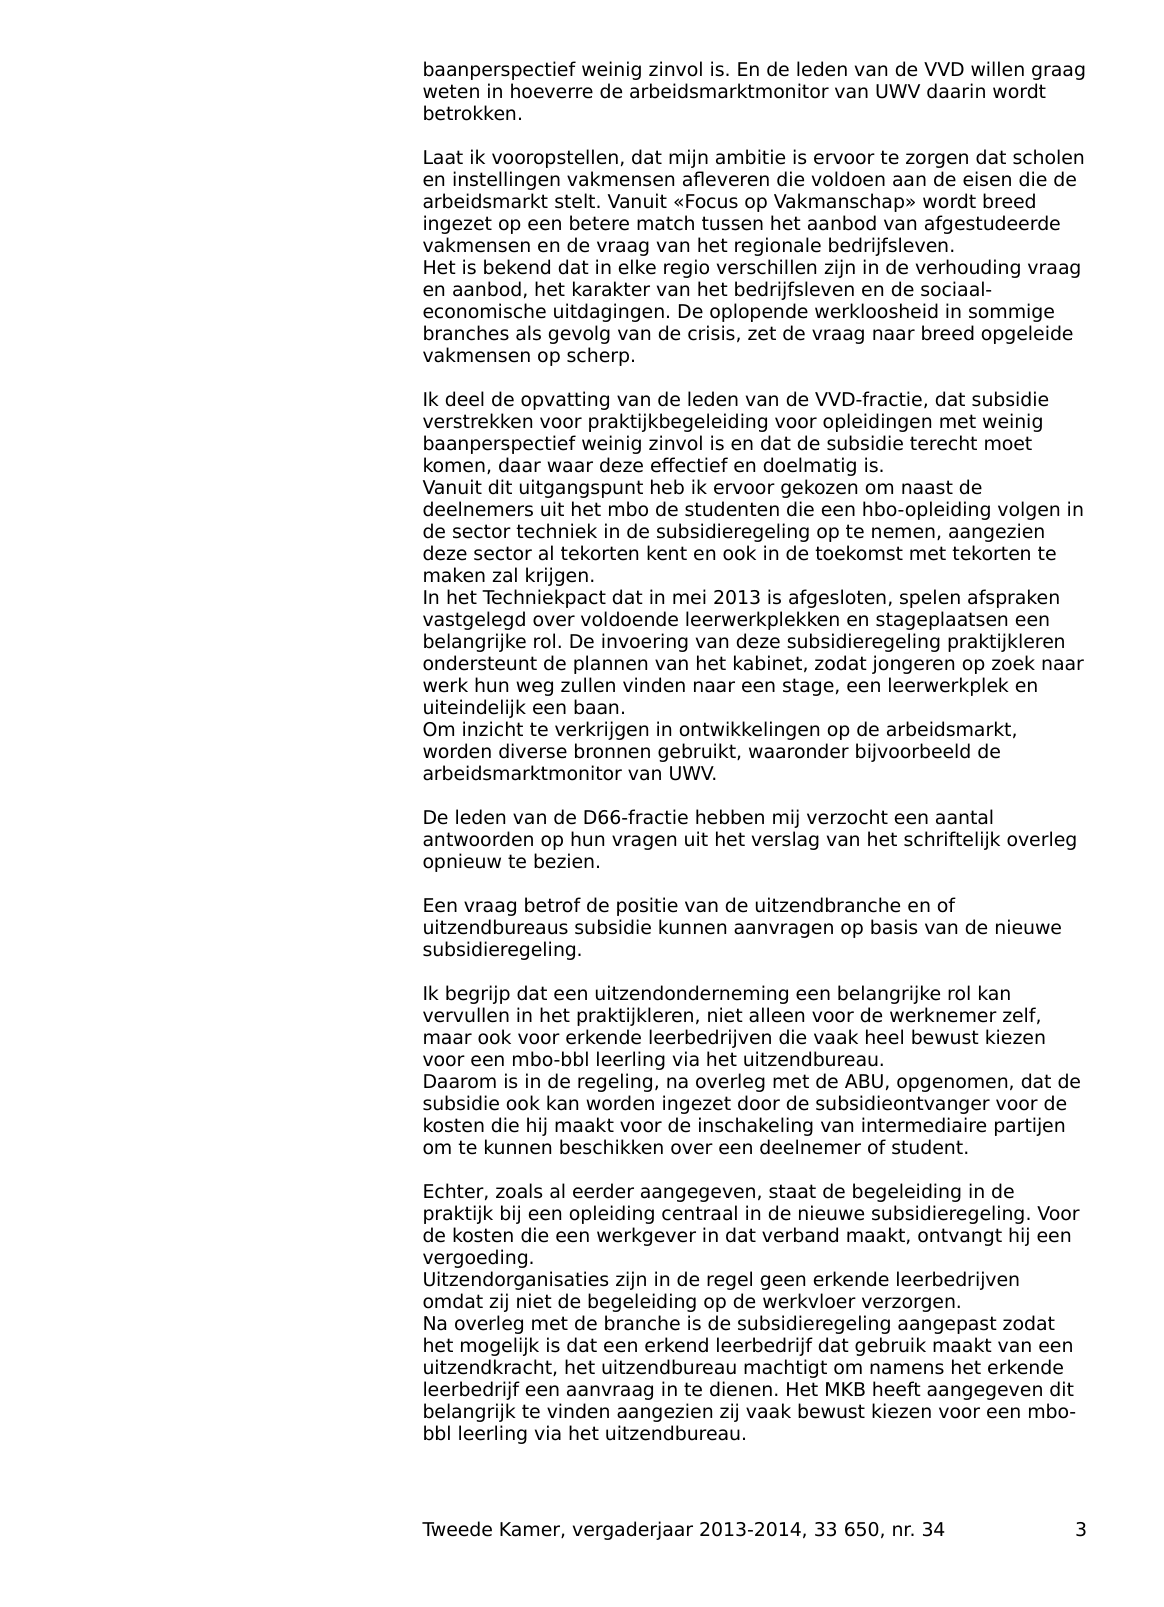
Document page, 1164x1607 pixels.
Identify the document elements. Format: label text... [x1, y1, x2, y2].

text Het is bekend dat in elke regio verschillen zijn in de verhouding vraag en aanbod, het karakter van het bedrijfsleven en de sociaal- economische uitdagingen. De oplopende werkloosheid in sommige branches als gevolg van de crisis, zet de vraag naar breed opgeleide vakmensen op scherp. [422, 257, 1087, 367]
text Na overleg met de branche is de subsidieregeling aangepast zodat het mogelijk is dat een erkend leerbedrijf dat gebruik maakt van een uitzendkracht, het uitzendbureau machtigt om namens het erkende leerbedrijf een aanvraag in te dienen. Het MKB heeft aangegeven dit belangrijk te vinden aangezien zij vaak bewust kiezen voor een mbo-bbl leerling via het uitzendbureau. [422, 1313, 1087, 1445]
text Om inzicht te verkrijgen in ontwikkelingen op de arbeidsmarkt, worden diverse bronnen gebruikt, waaronder bijvoorbeeld de arbeidsmarktmonitor van UWV. [422, 719, 1087, 785]
text Laat ik vooropstellen, dat mijn ambitie is ervoor te zorgen dat scholen en instellingen vakmensen afleveren die voldoen aan de eisen die de arbeidsmarkt stelt. Vanuit «Focus op Vakmanschap» wordt breed ingezet op een betere match tussen het aanbod van afgestudeerde vakmensen en de vraag van het regionale bedrijfsleven. [422, 147, 1087, 257]
text Uitzendorganisaties zijn in de regel geen erkende leerbedrijven omdat zij niet de begeleiding op de werkvloer verzorgen. [422, 1269, 1087, 1313]
text Ik begrijp dat een uitzendonderneming een belangrijke rol kan vervullen in het praktijkleren, niet alleen voor de werknemer zelf, maar ook voor erkende leerbedrijven die vaak heel bewust kiezen voor een mbo-bbl leerling via het uitzendbureau. [422, 983, 1087, 1071]
text Ik deel de opvatting van de leden van de VVD-fractie, dat subsidie verstrekken voor praktijkbegeleiding voor opleidingen met weinig baanperspectief weinig zinvol is en dat de subsidie terecht moet komen, daar waar deze effectief en doelmatig is. [422, 389, 1087, 477]
text baanperspectief weinig zinvol is. En de leden van de VVD willen graag weten in hoeverre de arbeidsmarktmonitor van UWV daarin wordt betrokken. [422, 59, 1087, 125]
text Daarom is in de regeling, na overleg met de ABU, opgenomen, dat de subsidie ook kan worden ingezet door de subsidieontvanger voor de kosten die hij maakt voor de inschakeling van intermediaire partijen om te kunnen beschikken over een deelnemer of student. [422, 1071, 1087, 1159]
text Echter, zoals al eerder aangegeven, staat de begeleiding in de praktijk bij een opleiding centraal in de nieuwe subsidieregeling. Voor de kosten die een werkgever in dat verband maakt, ontvangt hij een vergoeding. [422, 1181, 1087, 1269]
text In het Techniekpact dat in mei 2013 is afgesloten, spelen afspraken vastgelegd over voldoende leerwerkplekken en stageplaatsen een belangrijke rol. De invoering van deze subsidieregeling praktijkleren ondersteunt de plannen van het kabinet, zodat jongeren op zoek naar werk hun weg zullen vinden naar een stage, een leerwerkplek en uiteindelijk een baan. [422, 587, 1087, 719]
text Een vraag betrof de positie van de uitzendbranche en of uitzendbureaus subsidie kunnen aanvragen op basis van de nieuwe subsidieregeling. [422, 895, 1087, 961]
text Vanuit dit uitgangspunt heb ik ervoor gekozen om naast de deelnemers uit het mbo de studenten die een hbo-opleiding volgen in de sector techniek in de subsidieregeling op te nemen, aangezien deze sector al tekorten kent en ook in de toekomst met tekorten te maken zal krijgen. [422, 477, 1087, 587]
text De leden van de D66-fractie hebben mij verzocht een aantal antwoorden op hun vragen uit het verslag van het schriftelijk overleg opnieuw te bezien. [422, 807, 1087, 873]
